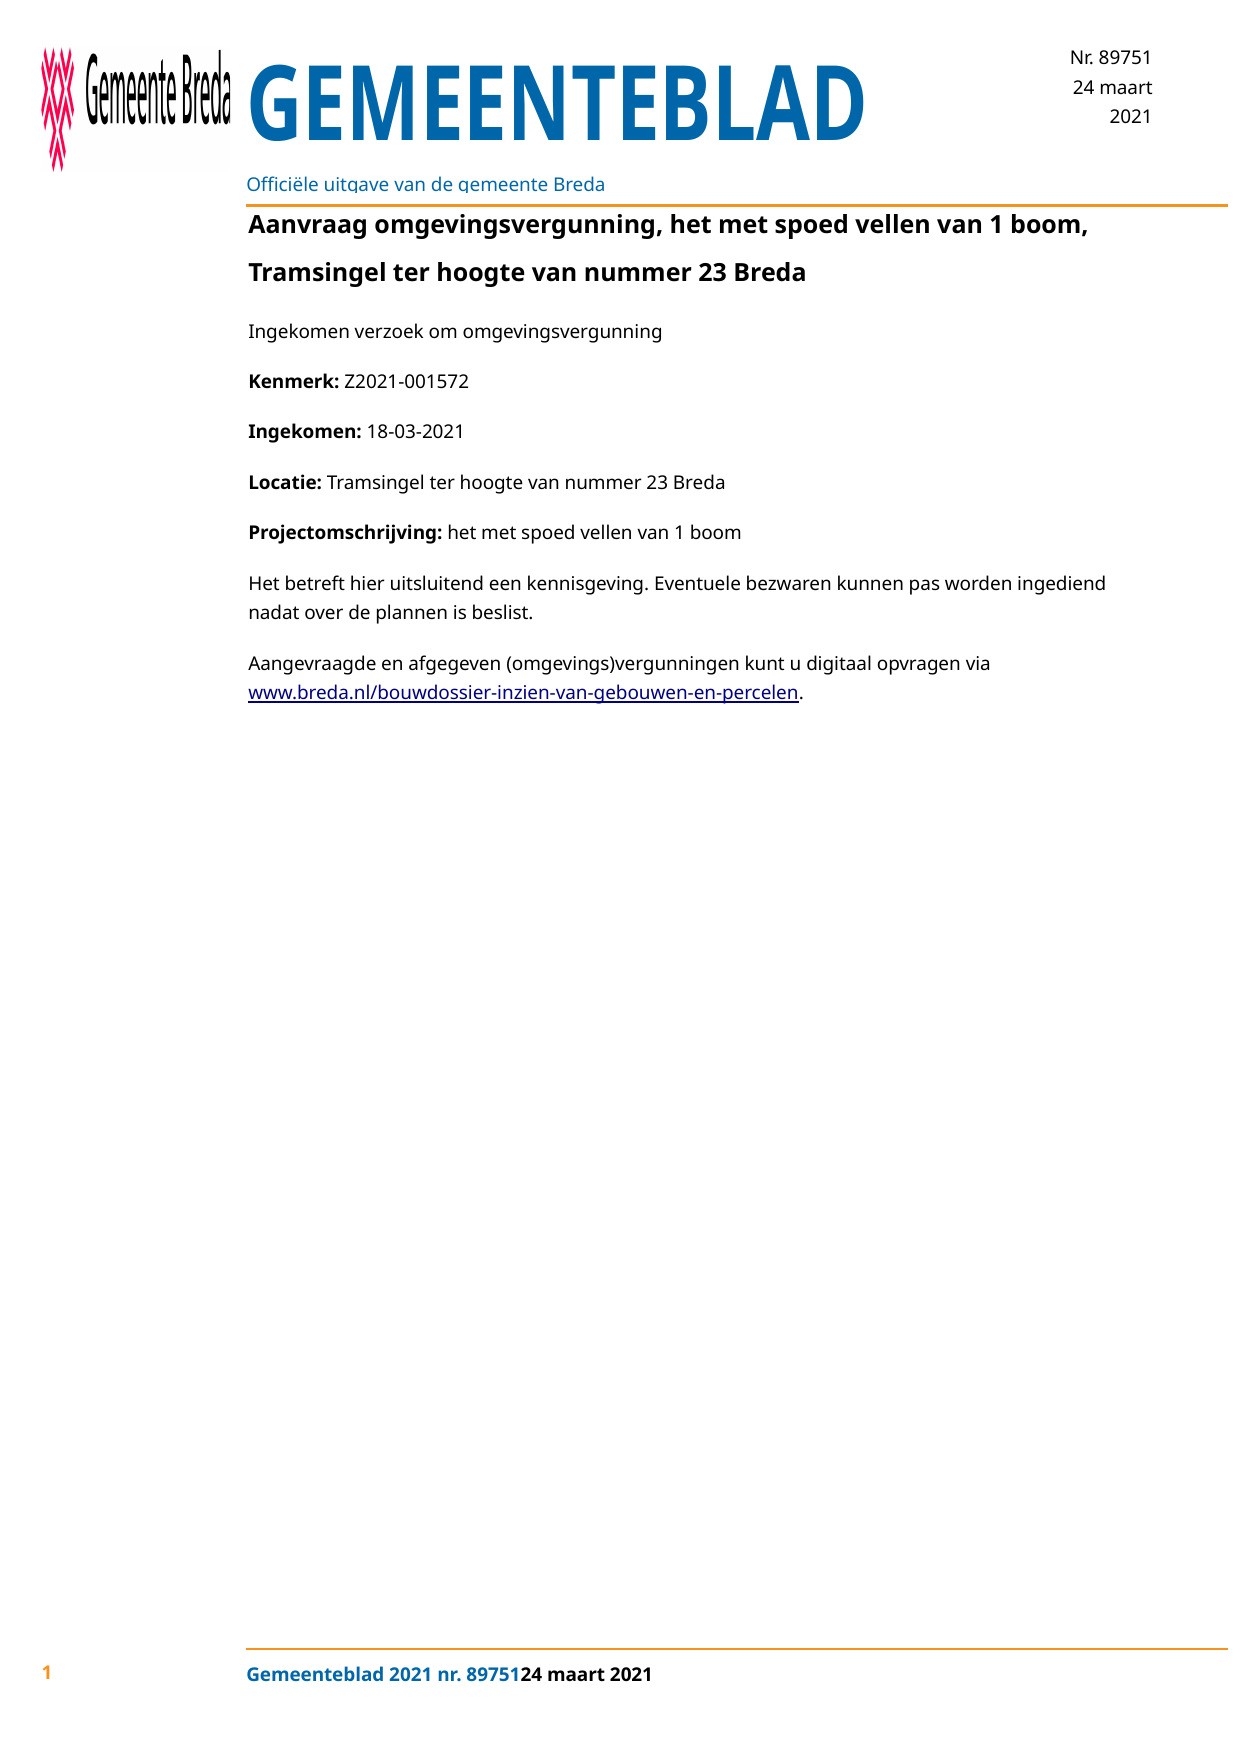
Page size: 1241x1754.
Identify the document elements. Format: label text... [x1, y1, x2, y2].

text Het betreft hier uitsluitend een kennisgeving. Eventuele bezwaren kunnen pas worden ingediend nadat over de plannen is beslist. [248, 570, 1152, 625]
picture [41, 47, 231, 172]
text Locatie: Tramsingel ter hoogte van nummer 23 Breda [248, 469, 1152, 495]
text Aangevraagde en afgegeven (omgevings)vergunningen kunt u digitaal opvragen via www.breda.nl/bouwdossier-inzien-van-gebouwen-en-percelen. [248, 650, 1152, 705]
text Ingekomen: 18-03-2021 [248, 419, 1152, 444]
text Projectomschrijving: het met spoed vellen van 1 boom [248, 519, 1152, 545]
text Kenmerk: Z2021-001572 [248, 368, 1152, 394]
text Ingekomen verzoek om omgevingsvergunning [248, 318, 1152, 344]
text Aanvraag omgevingsvergunning, het met spoed vellen van 1 boom, Tramsingel ter hoogte van nummer 23 Breda [248, 207, 1152, 288]
